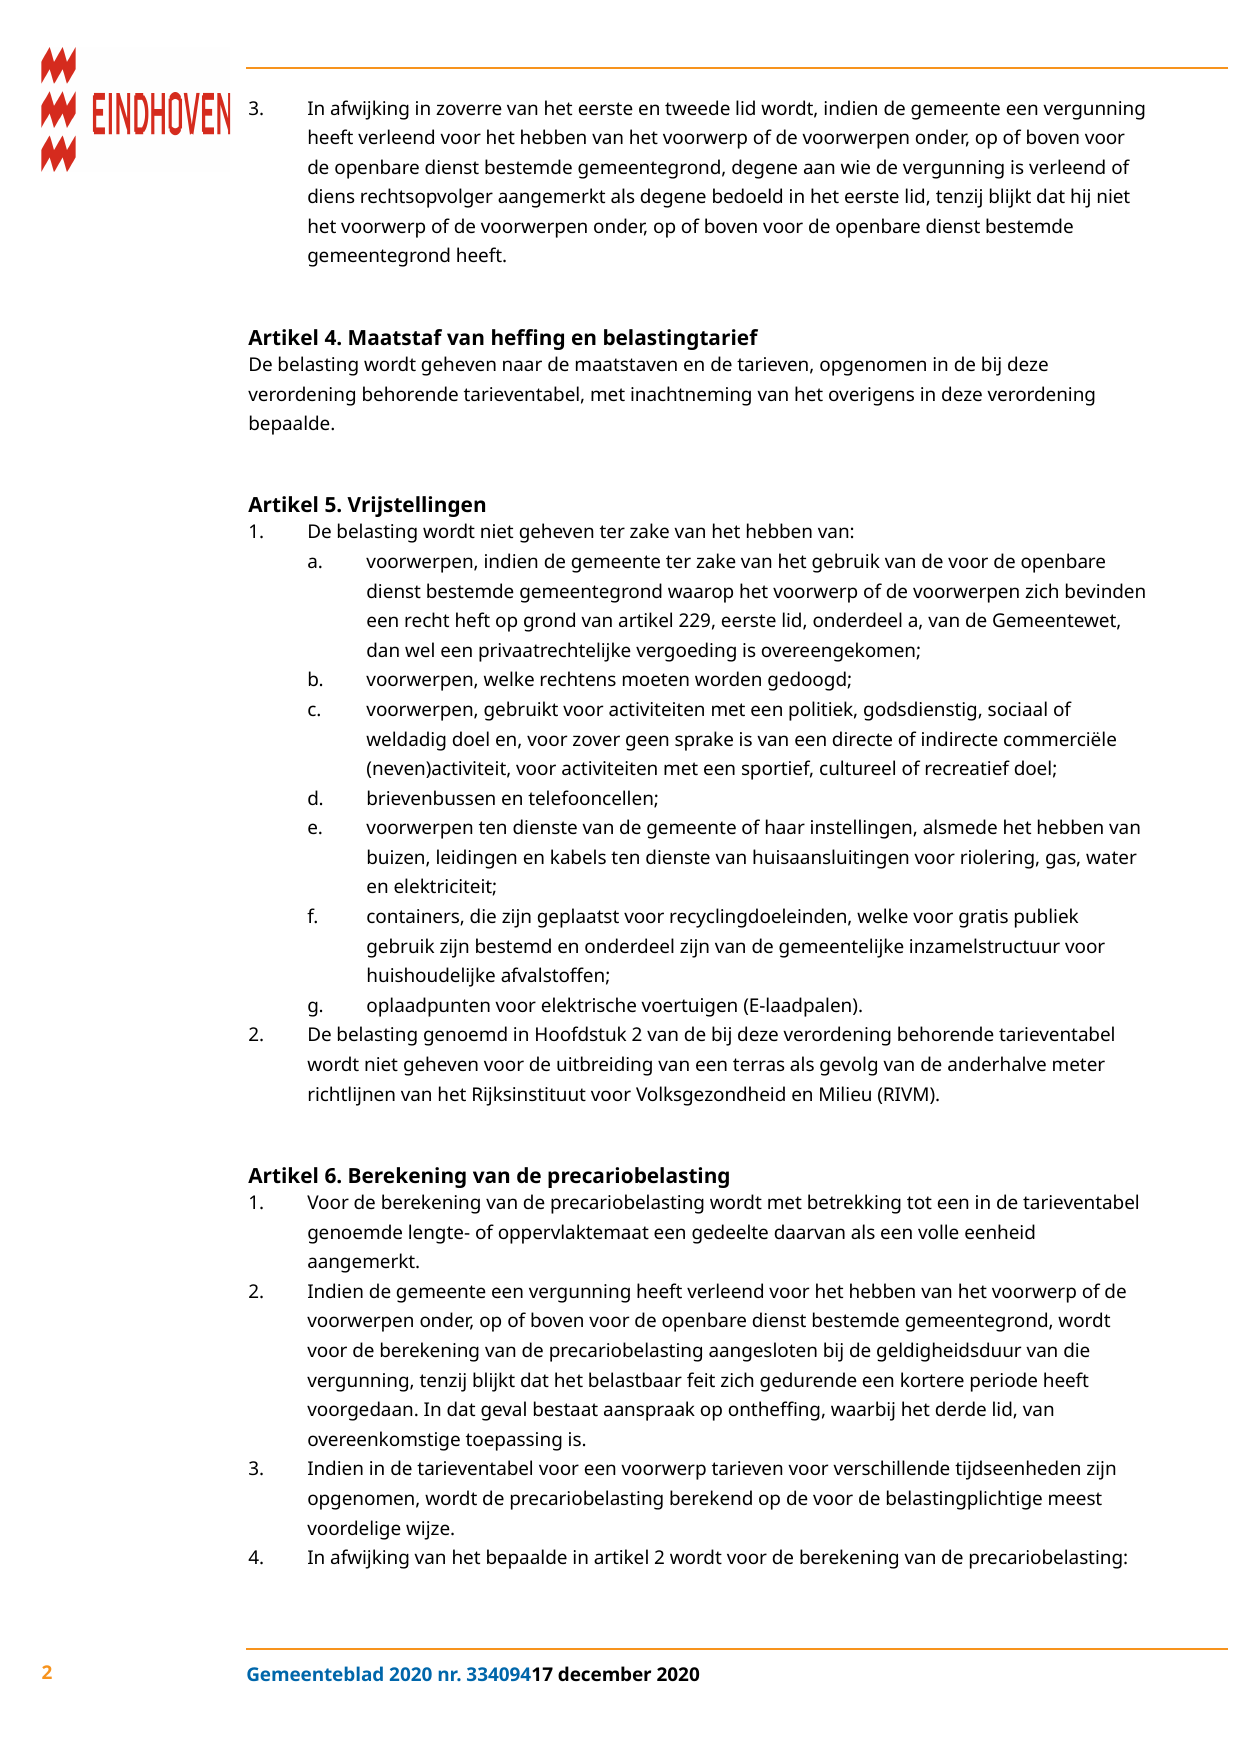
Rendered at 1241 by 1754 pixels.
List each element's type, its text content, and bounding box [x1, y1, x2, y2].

list Voor de berekening van de precariobelasting wordt met betrekking tot een in de tarieventabel genoemde lengte- of oppervlaktemaat een gedeelte daarvan als een volle eenheid aangemerkt. [248, 1189, 1152, 1274]
list voorwerpen, welke rechtens moeten worden gedoogd; [307, 667, 1152, 692]
list In afwijking in zoverre van het eerste en tweede lid wordt, indien de gemeente een vergunning heeft verleend voor het hebben van het voorwerp of de voorwerpen onder, op of boven voor de openbare dienst bestemde gemeentegrond, degene aan wie de vergunning is verleend of diens rechtsopvolger aangemerkt als degene bedoeld in het eerste lid, tenzij blijkt dat hij niet het voorwerp of de voorwerpen onder, op of boven voor de openbare dienst bestemde gemeentegrond heeft. [248, 95, 1152, 268]
list In afwijking van het bepaalde in artikel 2 wordt voor de berekening van de precariobelasting: [248, 1544, 1152, 1570]
text Artikel 4. Maatstaf van heffing en belastingtarief [248, 323, 1152, 351]
picture [41, 47, 231, 172]
list voorwerpen ten dienste van de gemeente of haar instellingen, alsmede het hebben van buizen, leidingen en kabels ten dienste van huisaansluitingen voor riolering, gas, water en elektriciteit; [307, 814, 1152, 899]
list De belasting wordt niet geheven ter zake van het hebben van: [248, 519, 1152, 544]
list De belasting genoemd in Hoofdstuk 2 van de bij deze verordening behorende tarieventabel wordt niet geheven voor de uitbreiding van een terras als gevolg van de anderhalve meter richtlijnen van het Rijksinstituut voor Volksgezondheid en Milieu (RIVM). [248, 1022, 1152, 1107]
list brievenbussen en telefooncellen; [307, 785, 1152, 811]
text De belasting wordt geheven naar de maatstaven en de tarieven, opgenomen in de bij deze verordening behorende tarieventabel, met inachtneming van het overigens in deze verordening bepaalde. [248, 351, 1152, 436]
list containers, die zijn geplaatst voor recyclingdoeleinden, welke voor gratis publiek gebruik zijn bestemd en onderdeel zijn van de gemeentelijke inzamelstructuur voor huishoudelijke afvalstoffen; [307, 903, 1152, 988]
text Artikel 5. Vrijstellingen [248, 490, 1152, 519]
list Indien de gemeente een vergunning heeft verleend voor het hebben van het voorwerp of de voorwerpen onder, op of boven voor de openbare dienst bestemde gemeentegrond, wordt voor de berekening van de precariobelasting aangesloten bij de geldigheidsduur van die vergunning, tenzij blijkt dat het belastbaar feit zich gedurende een kortere periode heeft voorgedaan. In dat geval bestaat aanspraak op ontheffing, waarbij het derde lid, van overeenkomstige toepassing is. [248, 1278, 1152, 1452]
text Artikel 6. Berekening van de precariobelasting [248, 1161, 1152, 1189]
list voorwerpen, indien de gemeente ter zake van het gebruik van de voor de openbare dienst bestemde gemeentegrond waarop het voorwerp of de voorwerpen zich bevinden een recht heft op grond van artikel 229, eerste lid, onderdeel a, van de Gemeentewet, dan wel een privaatrechtelijke vergoeding is overeengekomen; [307, 548, 1152, 663]
list oplaadpunten voor elektrische voertuigen (E-laadpalen). [307, 992, 1152, 1018]
list Indien in de tarieventabel voor een voorwerp tarieven voor verschillende tijdseenheden zijn opgenomen, wordt de precariobelasting berekend op de voor de belastingplichtige meest voordelige wijze. [248, 1456, 1152, 1540]
list voorwerpen, gebruikt voor activiteiten met een politiek, godsdienstig, sociaal of weldadig doel en, voor zover geen sprake is van een directe of indirecte commerciële (neven)activiteit, voor activiteiten met een sportief, cultureel of recreatief doel; [307, 696, 1152, 781]
